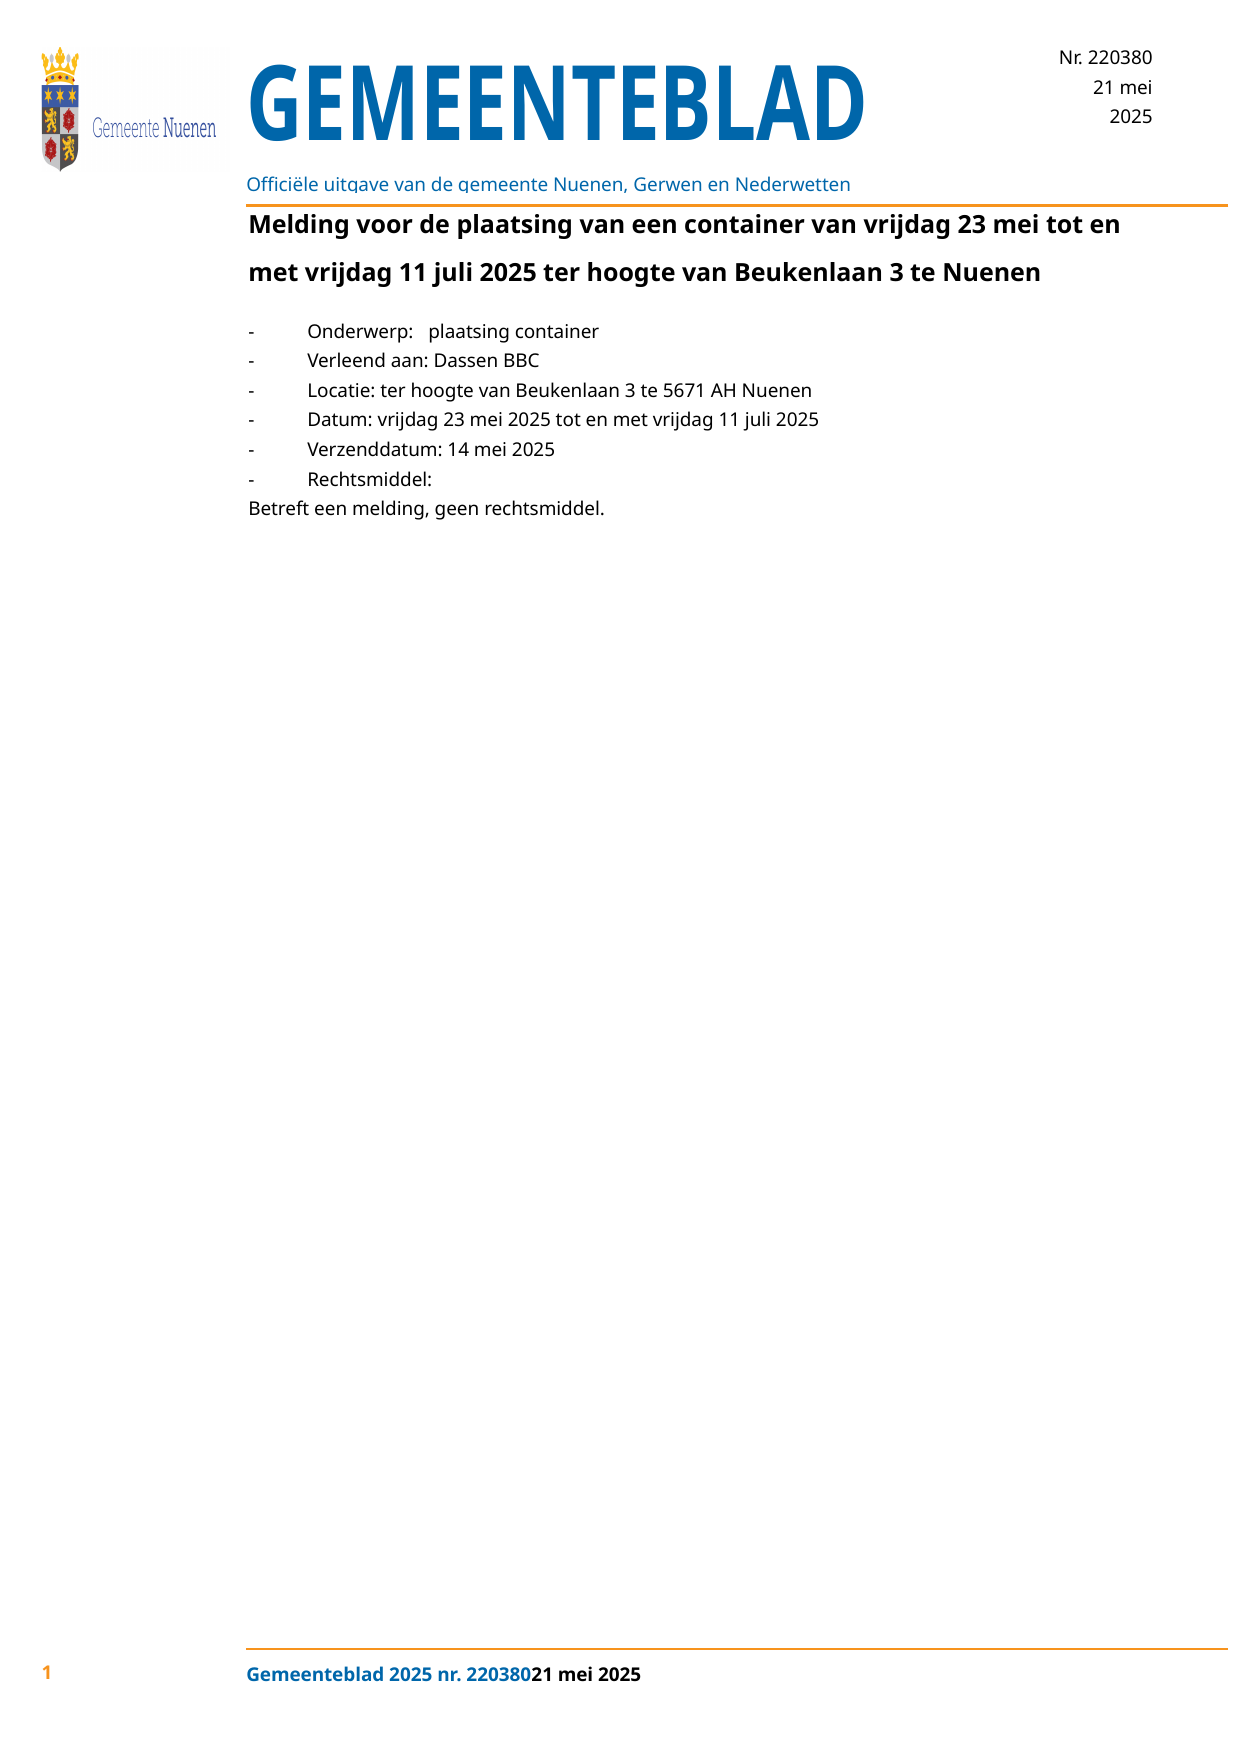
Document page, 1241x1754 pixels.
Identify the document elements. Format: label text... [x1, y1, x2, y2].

list Rechtsmiddel: [248, 466, 1152, 492]
text Melding voor de plaatsing van een container van vrijdag 23 mei tot en met vrijdag 11 juli 2025 ter hoogte van Beukenlaan 3 te Nuenen [248, 207, 1152, 288]
list Datum: vrijdag 23 mei 2025 tot en met vrijdag 11 juli 2025 [248, 407, 1152, 432]
list Locatie: ter hoogte van Beukenlaan 3 te 5671 AH Nuenen [248, 377, 1152, 403]
list Verzenddatum: 14 mei 2025 [248, 436, 1152, 462]
picture [41, 47, 231, 172]
list Verleend aan: Dassen BBC [248, 347, 1152, 373]
text Betreft een melding, geen rechtsmiddel. [248, 495, 1152, 521]
list Onderwerp: plaatsing container [248, 318, 1152, 344]
